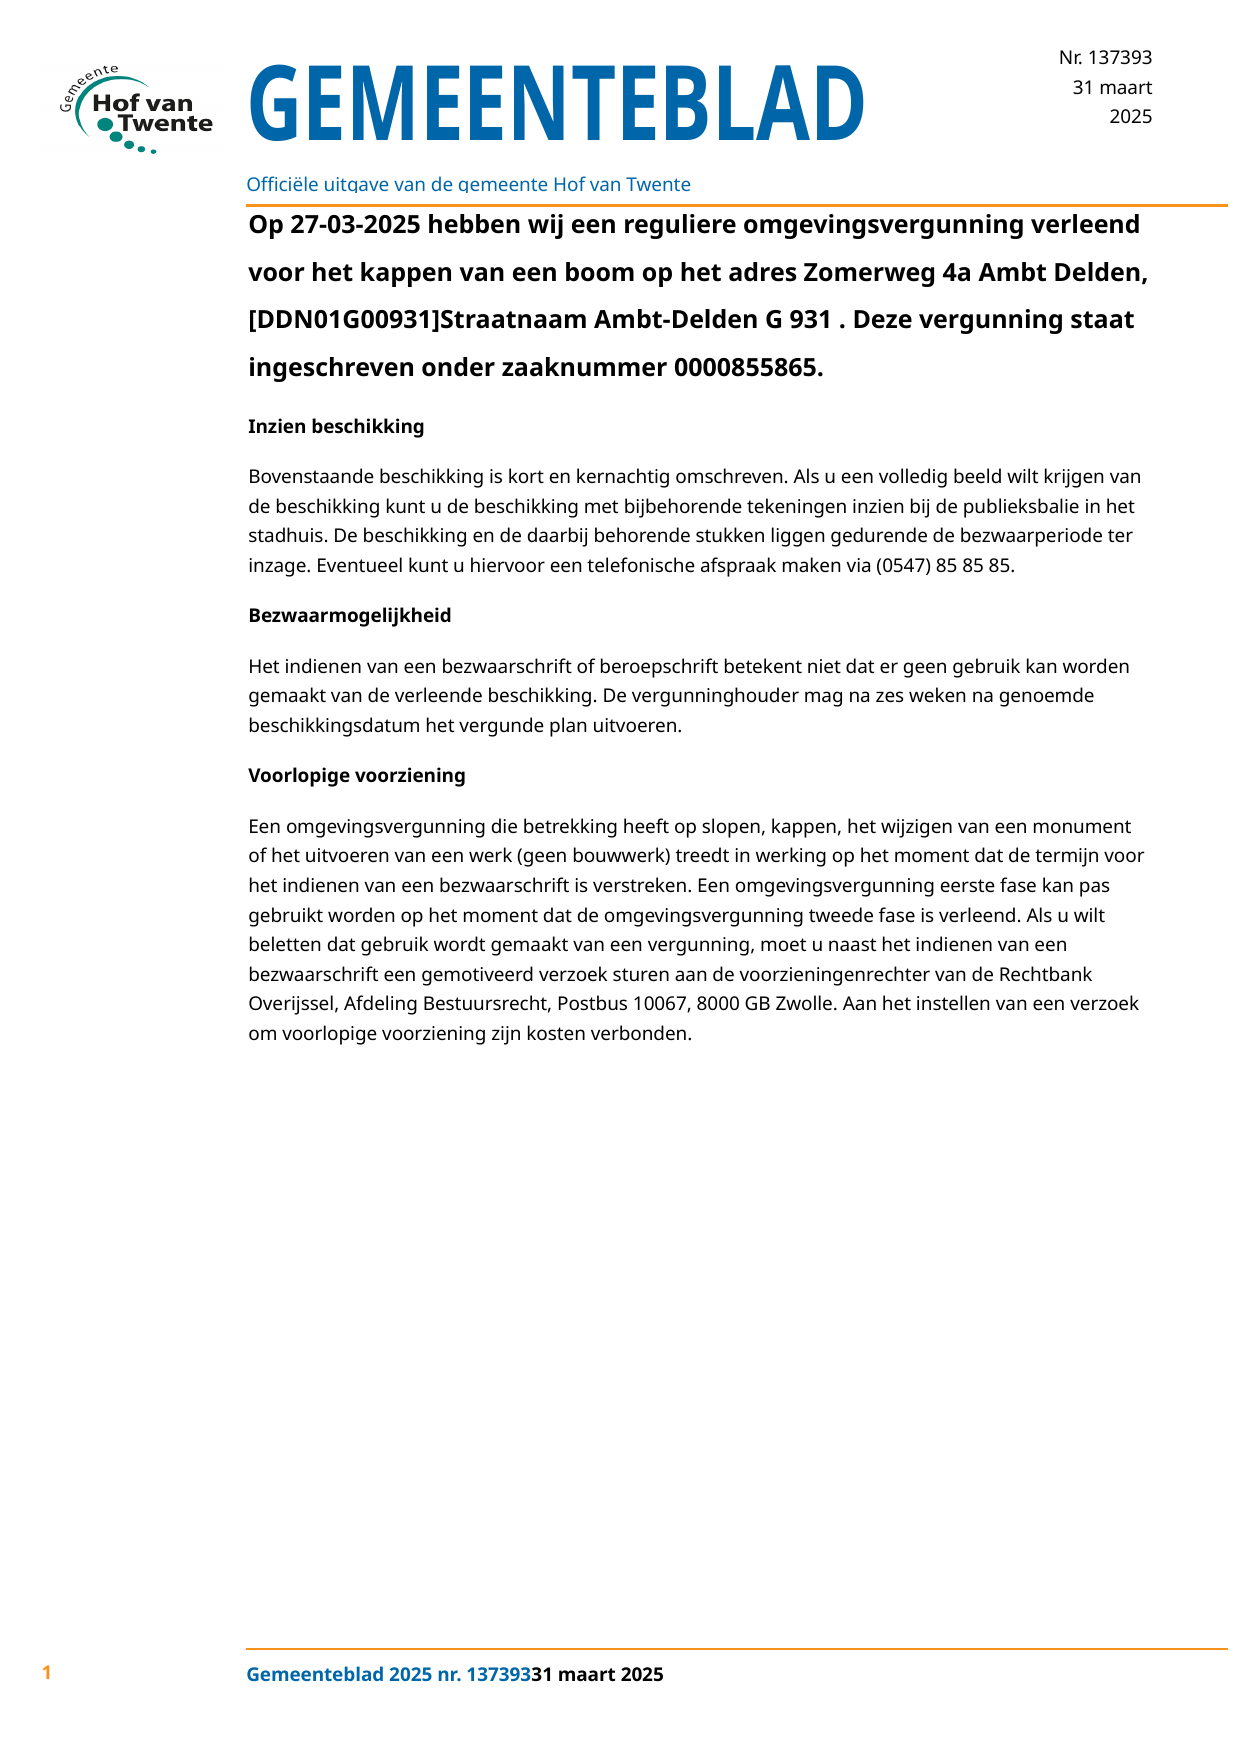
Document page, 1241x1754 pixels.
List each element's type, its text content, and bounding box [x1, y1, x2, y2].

text Het indienen van een bezwaarschrift of beroepschrift betekent niet dat er geen gebruik kan worden gemaakt van de verleende beschikking. De vergunninghouder mag na zes weken na genoemde beschikkingsdatum het vergunde plan uitvoeren. [248, 653, 1152, 738]
text Inzien beschikking [248, 413, 1152, 439]
picture [41, 47, 231, 172]
text Bovenstaande beschikking is kort en kernachtig omschreven. Als u een volledig beeld wilt krijgen van de beschikking kunt u de beschikking met bijbehorende tekeningen inzien bij de publieksbalie in het stadhuis. De beschikking en de daarbij behorende stukken liggen gedurende de bezwaarperiode ter inzage. Eventueel kunt u hiervoor een telefonische afspraak maken via (0547) 85 85 85. [248, 463, 1152, 578]
text Op 27-03-2025 hebben wij een reguliere omgevingsvergunning verleend voor het kappen van een boom op het adres Zomerweg 4a Ambt Delden, [DDN01G00931]Straatnaam Ambt-Delden G 931 . Deze vergunning staat ingeschreven onder zaaknummer 0000855865. [248, 207, 1152, 384]
text Bezwaarmogelijkheid [248, 603, 1152, 628]
text Voorlopige voorziening [248, 763, 1152, 788]
text Een omgevingsvergunning die betrekking heeft op slopen, kappen, het wijzigen van een monument of het uitvoeren van een werk (geen bouwwerk) treedt in werking op het moment dat de termijn voor het indienen van een bezwaarschrift is verstreken. Een omgevingsvergunning eerste fase kan pas gebruikt worden op het moment dat de omgevingsvergunning tweede fase is verleend. Als u wilt beletten dat gebruik wordt gemaakt van een vergunning, moet u naast het indienen van een bezwaarschrift een gemotiveerd verzoek sturen aan de voorzieningenrechter van de Rechtbank Overijssel, Afdeling Bestuursrecht, Postbus 10067, 8000 GB Zwolle. Aan het instellen van een verzoek om voorlopige voorziening zijn kosten verbonden. [248, 813, 1152, 1046]
